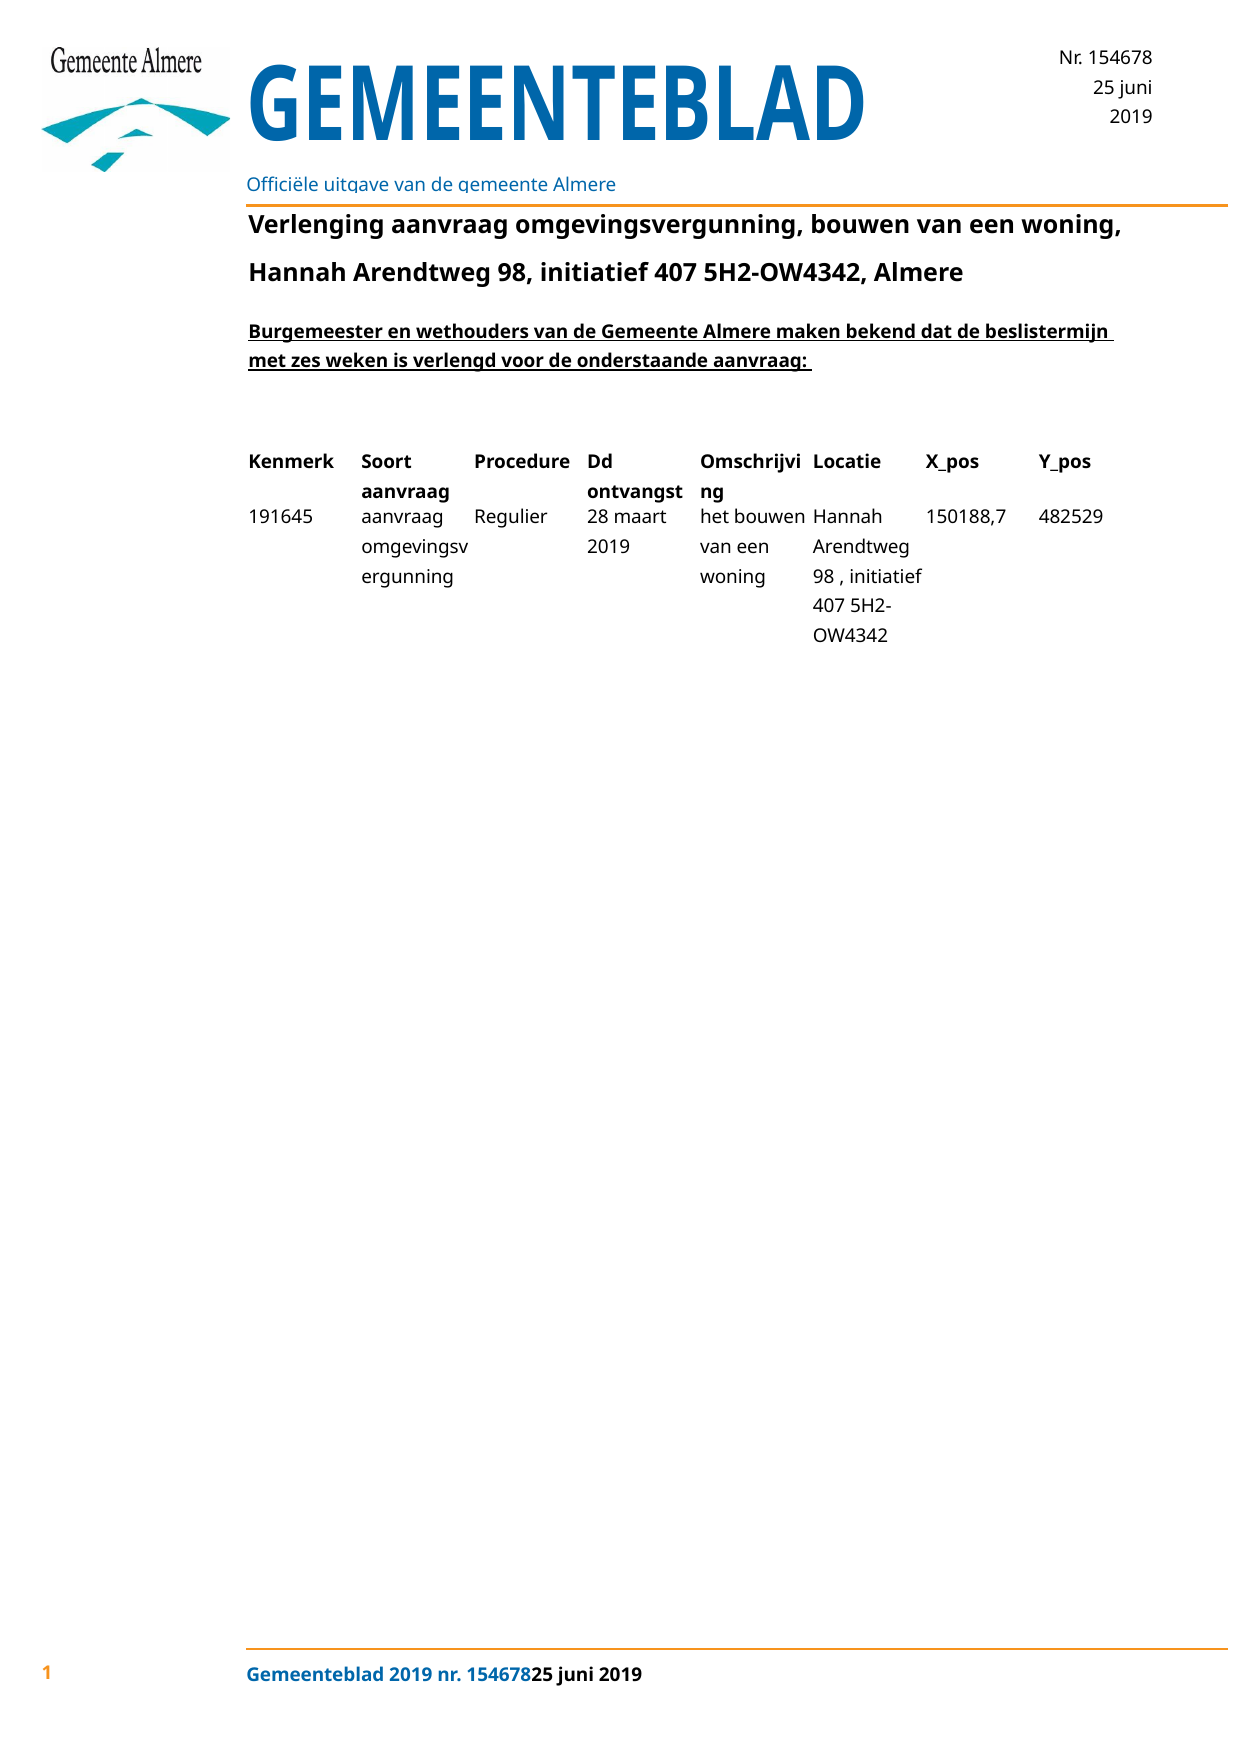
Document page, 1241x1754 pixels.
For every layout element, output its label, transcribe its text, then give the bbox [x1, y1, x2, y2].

table_header Procedure [474, 449, 587, 504]
table_cell het bouwen van een woning [700, 504, 813, 648]
table_header Soort aanvraag [361, 449, 474, 504]
table_cell 482529 [1039, 504, 1152, 648]
table_header Omschrijving [700, 449, 813, 504]
text Verlenging aanvraag omgevingsvergunning, bouwen van een woning, Hannah Arendtweg 98, initiatief 407 5H2-OW4342, Almere [248, 207, 1152, 288]
table_header X_pos [926, 449, 1038, 504]
table_cell aanvraag omgevingsvergunning [361, 504, 474, 648]
text Burgemeester en wethouders van de Gemeente Almere maken bekend dat de beslistermijn met zes weken is verlengd voor de onderstaande aanvraag: [248, 318, 1152, 373]
table_cell 191645 [248, 504, 361, 648]
table_cell Hannah Arendtweg 98 , initiatief 407 5H2-OW4342 [813, 504, 926, 648]
table_header Kenmerk [248, 449, 361, 504]
table_cell Regulier [474, 504, 587, 648]
table_cell 28 maart 2019 [587, 504, 700, 648]
table_header Locatie [813, 449, 926, 504]
picture [41, 47, 231, 172]
table_cell 150188,7 [926, 504, 1038, 648]
table_header Y_pos [1039, 449, 1152, 504]
table_header Dd ontvangst [587, 449, 700, 504]
